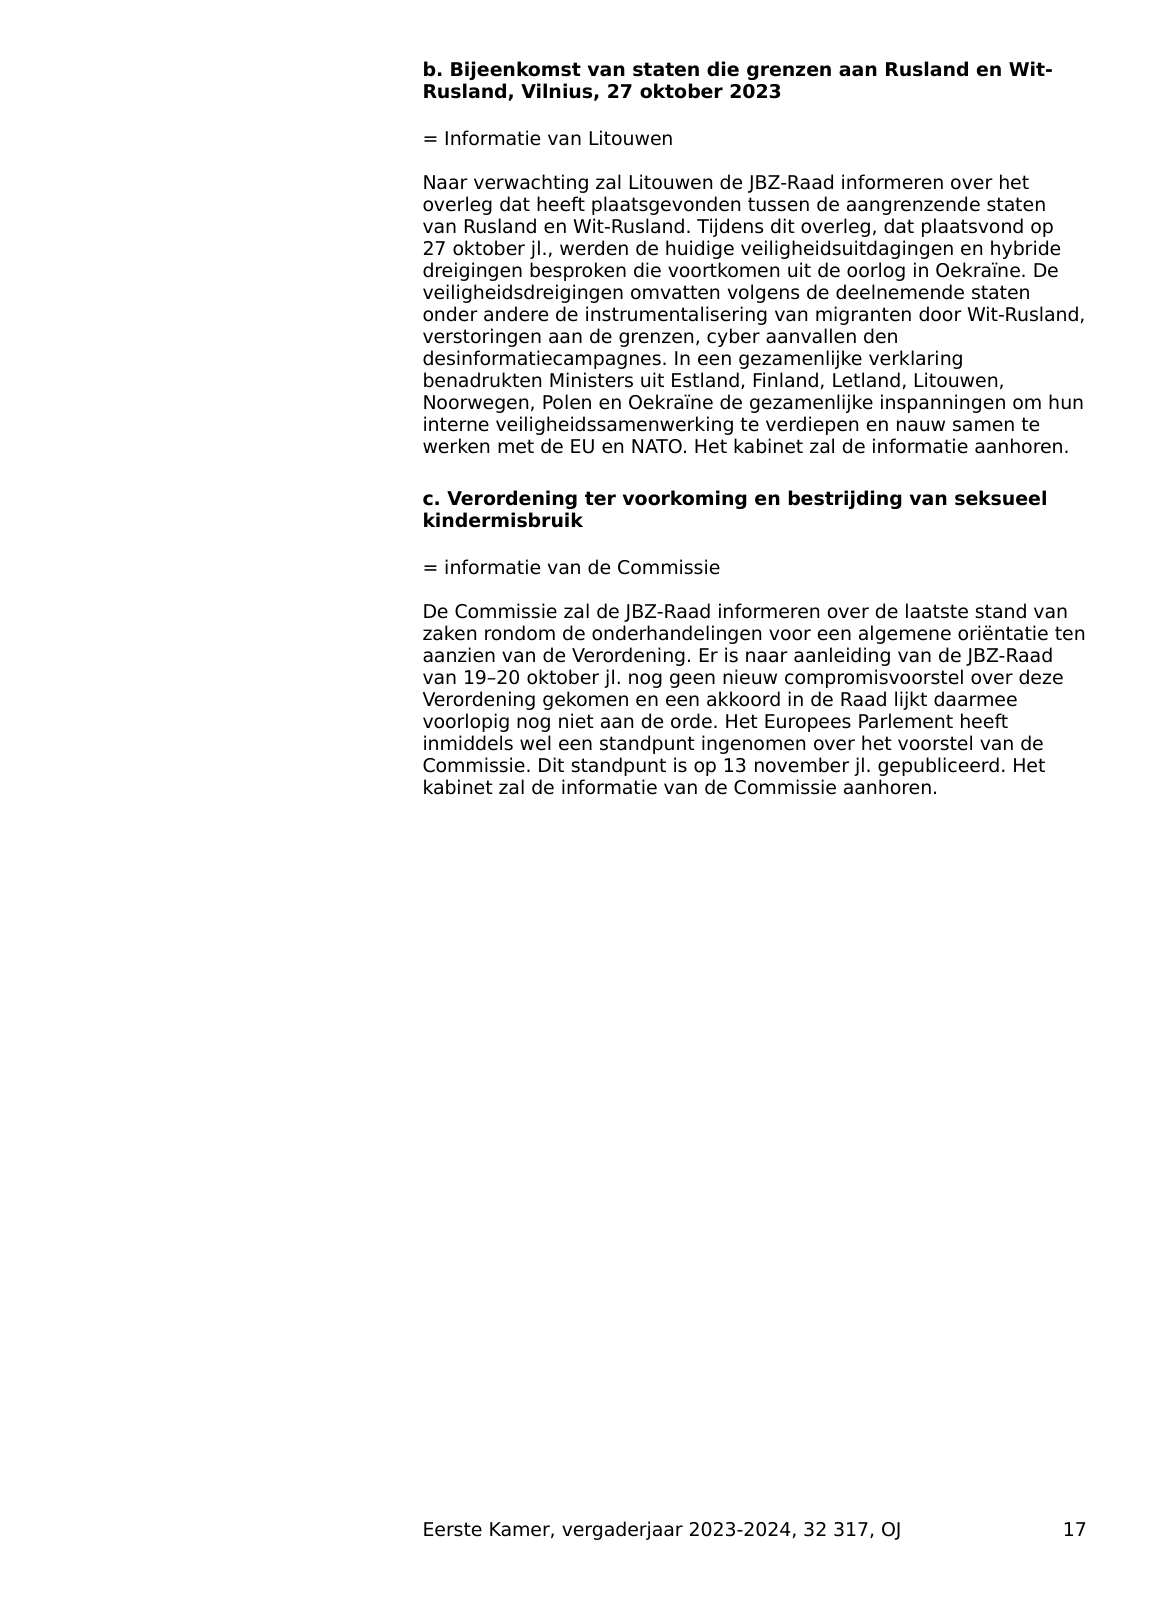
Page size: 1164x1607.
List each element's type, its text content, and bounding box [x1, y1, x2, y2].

subtitle b. Bijeenkomst van staten die grenzen aan Rusland en Wit-Rusland, Vilnius, 27 oktober 2023 [422, 59, 1087, 103]
text = informatie van de Commissie [422, 557, 1087, 579]
text De Commissie zal de JBZ-Raad informeren over de laatste stand van zaken rondom de onderhandelingen voor een algemene oriëntatie ten aanzien van de Verordening. Er is naar aanleiding van de JBZ-Raad van 19–20 oktober jl. nog geen nieuw compromisvoorstel over deze Verordening gekomen en een akkoord in de Raad lijkt daarmee voorlopig nog niet aan de orde. Het Europees Parlement heeft inmiddels wel een standpunt ingenomen over het voorstel van de Commissie. Dit standpunt is op 13 november jl. gepubliceerd. Het kabinet zal de informatie van de Commissie aanhoren. [422, 601, 1087, 799]
subtitle c. Verordening ter voorkoming en bestrijding van seksueel kindermisbruik [422, 488, 1087, 532]
text Naar verwachting zal Litouwen de JBZ-Raad informeren over het overleg dat heeft plaatsgevonden tussen de aangrenzende staten van Rusland en Wit-Rusland. Tijdens dit overleg, dat plaatsvond op 27 oktober jl., werden de huidige veiligheidsuitdagingen en hybride dreigingen besproken die voortkomen uit de oorlog in Oekraïne. De veiligheidsdreigingen omvatten volgens de deelnemende staten onder andere de instrumentalisering van migranten door Wit-Rusland, verstoringen aan de grenzen, cyber aanvallen den desinformatiecampagnes. In een gezamenlijke verklaring benadrukten Ministers uit Estland, Finland, Letland, Litouwen, Noorwegen, Polen en Oekraïne de gezamenlijke inspanningen om hun interne veiligheidssamenwerking te verdiepen en nauw samen te werken met de EU en NATO. Het kabinet zal de informatie aanhoren. [422, 172, 1087, 458]
text = Informatie van Litouwen [422, 128, 1087, 150]
